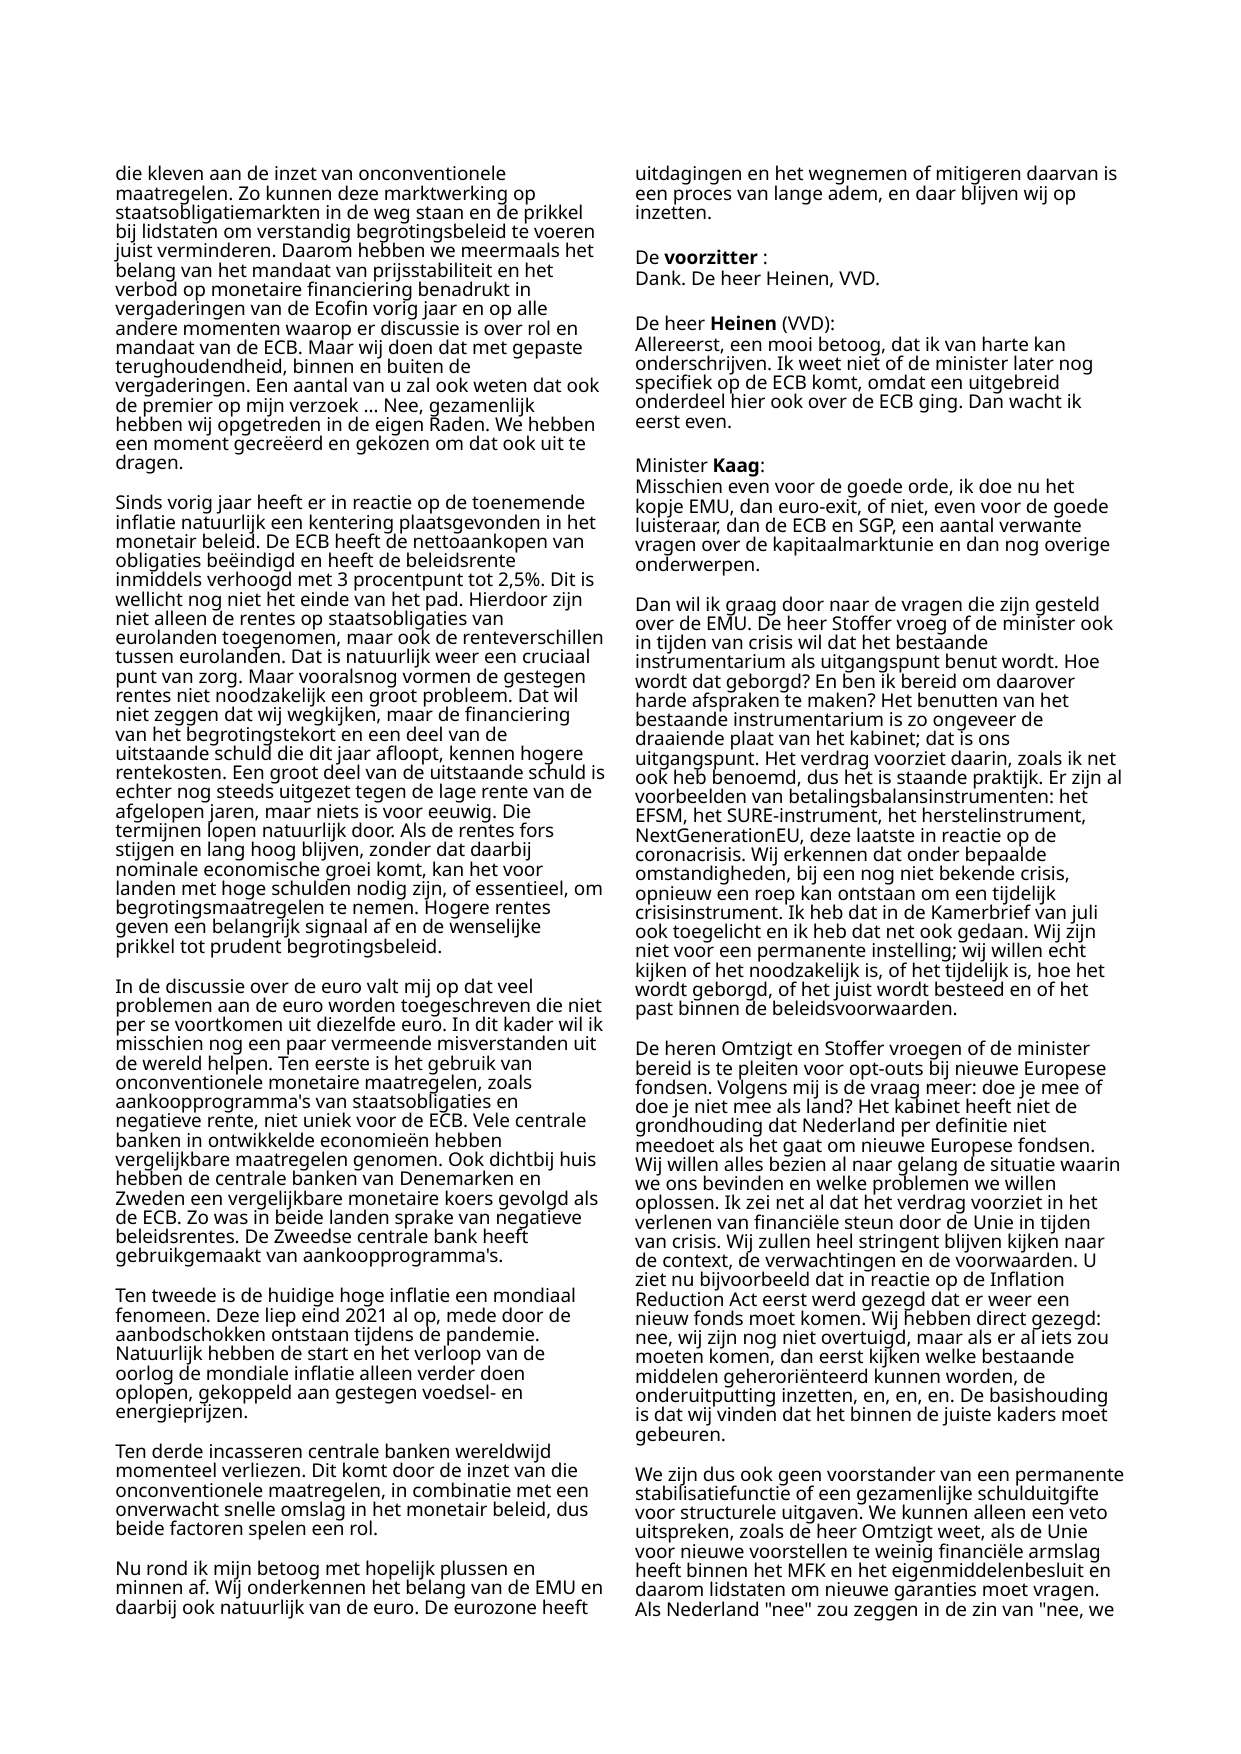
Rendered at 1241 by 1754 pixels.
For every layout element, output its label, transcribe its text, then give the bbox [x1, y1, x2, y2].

text Misschien even voor de goede orde, ik doe nu het kopje EMU, dan euro-exit, of niet, even voor de goede luisteraar, dan de ECB en SGP, een aantal verwante vragen over de kapitaalmarktunie en dan nog overige onderwerpen. [635, 478, 1125, 575]
text Minister Kaag: [635, 453, 1125, 478]
text Allereerst, een mooi betoog, dat ik van harte kan onderschrijven. Ik weet niet of de minister later nog specifiek op de ECB komt, omdat een uitgebreid onderdeel hier ook over de ECB ging. Dan wacht ik eerst even. [635, 336, 1125, 432]
text Sinds vorig jaar heeft er in reactie op de toenemende inflatie natuurlijk een kentering plaatsgevonden in het monetair beleid. De ECB heeft de nettoaankopen van obligaties beëindigd en heeft de beleidsrente inmiddels verhoogd met 3 procentpunt tot 2,5%. Dit is wellicht nog niet het einde van het pad. Hierdoor zijn niet alleen de rentes op staatsobligaties van eurolanden toegenomen, maar ook de renteverschillen tussen eurolanden. Dat is natuurlijk weer een cruciaal punt van zorg. Maar vooralsnog vormen de gestegen rentes niet noodzakelijk een groot probleem. Dat wil niet zeggen dat wij wegkijken, maar de financiering van het begrotingstekort en een deel van de uitstaande schuld die dit jaar afloopt, kennen hogere rentekosten. Een groot deel van de uitstaande schuld is echter nog steeds uitgezet tegen de lage rente van de afgelopen jaren, maar niets is voor eeuwig. Die termijnen lopen natuurlijk door. Als de rentes fors stijgen en lang hoog blijven, zonder dat daarbij nominale economische groei komt, kan het voor landen met hoge schulden nodig zijn, of essentieel, om begrotingsmaatregelen te nemen. Hogere rentes geven een belangrijk signaal af en de wenselijke prikkel tot prudent begrotingsbeleid. [115, 494, 605, 957]
text De heer Heinen (VVD): [635, 310, 1125, 336]
text Dan wil ik graag door naar de vragen die zijn gesteld over de EMU. De heer Stoffer vroeg of de minister ook in tijden van crisis wil dat het bestaande instrumentarium als uitgangspunt benut wordt. Hoe wordt dat geborgd? En ben ik bereid om daarover harde afspraken te maken? Het benutten van het bestaande instrumentarium is zo ongeveer de draaiende plaat van het kabinet; dat is ons uitgangspunt. Het verdrag voorziet daarin, zoals ik net ook heb benoemd, dus het is staande praktijk. Er zijn al voorbeelden van betalingsbalansinstrumenten: het EFSM, het SURE-instrument, het herstelinstrument, NextGenerationEU, deze laatste in reactie op de coronacrisis. Wij erkennen dat onder bepaalde omstandigheden, bij een nog niet bekende crisis, opnieuw een roep kan ontstaan om een tijdelijk crisisinstrument. Ik heb dat in de Kamerbrief van juli ook toegelicht en ik heb dat net ook gedaan. Wij zijn niet voor een permanente instelling; wij willen echt kijken of het noodzakelijk is, of het tijdelijk is, hoe het wordt geborgd, of het juist wordt besteed en of het past binnen de beleidsvoorwaarden. [635, 596, 1125, 1019]
text die kleven aan de inzet van onconventionele maatregelen. Zo kunnen deze marktwerking op staatsobligatiemarkten in de weg staan en de prikkel bij lidstaten om verstandig begrotingsbeleid te voeren juist verminderen. Daarom hebben we meermaals het belang van het mandaat van prijsstabiliteit en het verbod op monetaire financiering benadrukt in vergaderingen van de Ecofin vorig jaar en op alle andere momenten waarop er discussie is over rol en mandaat van de ECB. Maar wij doen dat met gepaste terughoudendheid, binnen en buiten de vergaderingen. Een aantal van u zal ook weten dat ook de premier op mijn verzoek … Nee, gezamenlijk hebben wij opgetreden in de eigen Raden. We hebben een moment gecreëerd en gekozen om dat ook uit te dragen. [115, 165, 605, 474]
text In de discussie over de euro valt mij op dat veel problemen aan de euro worden toegeschreven die niet per se voortkomen uit diezelfde euro. In dit kader wil ik misschien nog een paar vermeende misverstanden uit de wereld helpen. Ten eerste is het gebruik van onconventionele monetaire maatregelen, zoals aankoopprogramma's van staatsobligaties en negatieve rente, niet uniek voor de ECB. Vele centrale banken in ontwikkelde economieën hebben vergelijkbare maatregelen genomen. Ook dichtbij huis hebben de centrale banken van Denemarken en Zweden een vergelijkbare monetaire koers gevolgd als de ECB. Zo was in beide landen sprake van negatieve beleidsrentes. De Zweedse centrale bank heeft gebruikgemaakt van aankoopprogramma's. [115, 978, 605, 1267]
text De heren Omtzigt en Stoffer vroegen of de minister bereid is te pleiten voor opt-outs bij nieuwe Europese fondsen. Volgens mij is de vraag meer: doe je mee of doe je niet mee als land? Het kabinet heeft niet de grondhouding dat Nederland per definitie niet meedoet als het gaat om nieuwe Europese fondsen. Wij willen alles bezien al naar gelang de situatie waarin we ons bevinden en welke problemen we willen oplossen. Ik zei net al dat het verdrag voorziet in het verlenen van financiële steun door de Unie in tijden van crisis. Wij zullen heel stringent blijven kijken naar de context, de verwachtingen en de voorwaarden. U ziet nu bijvoorbeeld dat in reactie op de Inflation Reduction Act eerst werd gezegd dat er weer een nieuw fonds moet komen. Wij hebben direct gezegd: nee, wij zijn nog niet overtuigd, maar als er al iets zou moeten komen, dan eerst kijken welke bestaande middelen geheroriënteerd kunnen worden, de onderuitputting inzetten, en, en, en. De basishouding is dat wij vinden dat het binnen de juiste kaders moet gebeuren. [635, 1040, 1125, 1445]
text Ten tweede is de huidige hoge inflatie een mondiaal fenomeen. Deze liep eind 2021 al op, mede door de aanbodschokken ontstaan tijdens de pandemie. Natuurlijk hebben de start en het verloop van de oorlog de mondiale inflatie alleen verder doen oplopen, gekoppeld aan gestegen voedsel- en energieprijzen. [115, 1287, 605, 1422]
text Ten derde incasseren centrale banken wereldwijd momenteel verliezen. Dit komt door de inzet van die onconventionele maatregelen, in combinatie met een onverwacht snelle omslag in het monetair beleid, dus beide factoren spelen een rol. [115, 1443, 605, 1539]
text Dank. De heer Heinen, VVD. [635, 270, 1125, 289]
text Nu rond ik mijn betoog met hopelijk plussen en minnen af. Wij onderkennen het belang van de EMU en daarbij ook natuurlijk van de euro. De eurozone heeft [115, 1560, 605, 1618]
text De voorzitter : [635, 244, 1125, 270]
text uitdagingen en het wegnemen of mitigeren daarvan is een proces van lange adem, en daar blijven wij op inzetten. [635, 165, 1125, 223]
text We zijn dus ook geen voorstander van een permanente stabilisatiefunctie of een gezamenlijke schulduitgifte voor structurele uitgaven. We kunnen alleen een veto uitspreken, zoals de heer Omtzigt weet, als de Unie voor nieuwe voorstellen te weinig financiële armslag heeft binnen het MFK en het eigenmiddelenbesluit en daarom lidstaten om nieuwe garanties moet vragen. Als Nederland "nee" zou zeggen in de zin van "nee, we [635, 1466, 1125, 1620]
